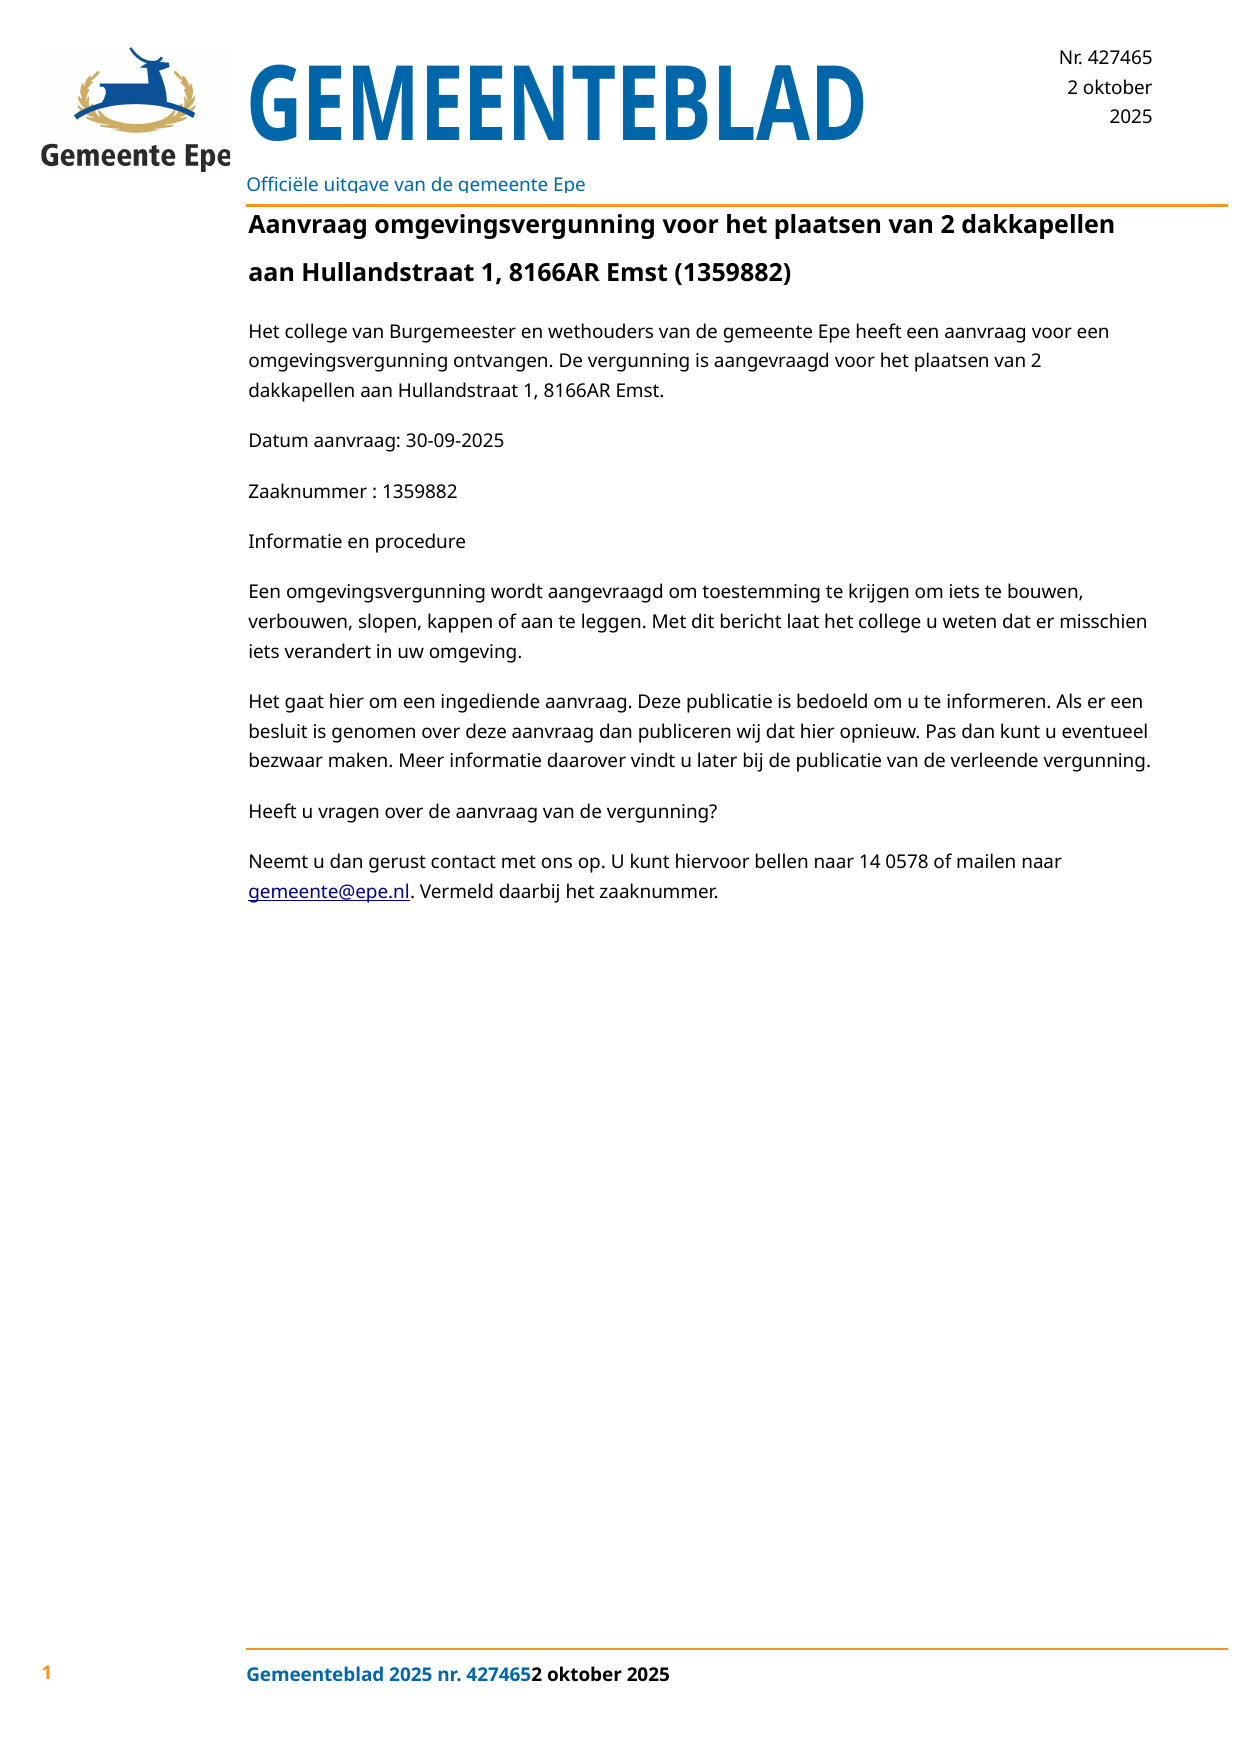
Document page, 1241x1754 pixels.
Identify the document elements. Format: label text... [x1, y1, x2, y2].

picture [41, 47, 231, 172]
text Heeft u vragen over de aanvraag van de vergunning? [248, 798, 1152, 824]
text Neemt u dan gerust contact met ons op. U kunt hiervoor bellen naar 14 0578 of mailen naar gemeente@epe.nl. Vermeld daarbij het zaaknummer. [248, 848, 1152, 904]
text Informatie en procedure [248, 528, 1152, 554]
text Een omgevingsvergunning wordt aangevraagd om toestemming te krijgen om iets te bouwen, verbouwen, slopen, kappen of aan te leggen. Met dit bericht laat het college u weten dat er misschien iets verandert in uw omgeving. [248, 579, 1152, 664]
text Datum aanvraag: 30-09-2025 [248, 427, 1152, 453]
text Aanvraag omgevingsvergunning voor het plaatsen van 2 dakkapellen aan Hullandstraat 1, 8166AR Emst (1359882) [248, 207, 1152, 288]
text Zaaknummer : 1359882 [248, 478, 1152, 504]
text Het college van Burgemeester en wethouders van de gemeente Epe heeft een aanvraag voor een omgevingsvergunning ontvangen. De vergunning is aangevraagd voor het plaatsen van 2 dakkapellen aan Hullandstraat 1, 8166AR Emst. [248, 318, 1152, 403]
text Het gaat hier om een ingediende aanvraag. Deze publicatie is bedoeld om u te informeren. Als er een besluit is genomen over deze aanvraag dan publiceren wij dat hier opnieuw. Pas dan kunt u eventueel bezwaar maken. Meer informatie daarover vindt u later bij de publicatie van de verleende vergunning. [248, 688, 1152, 773]
